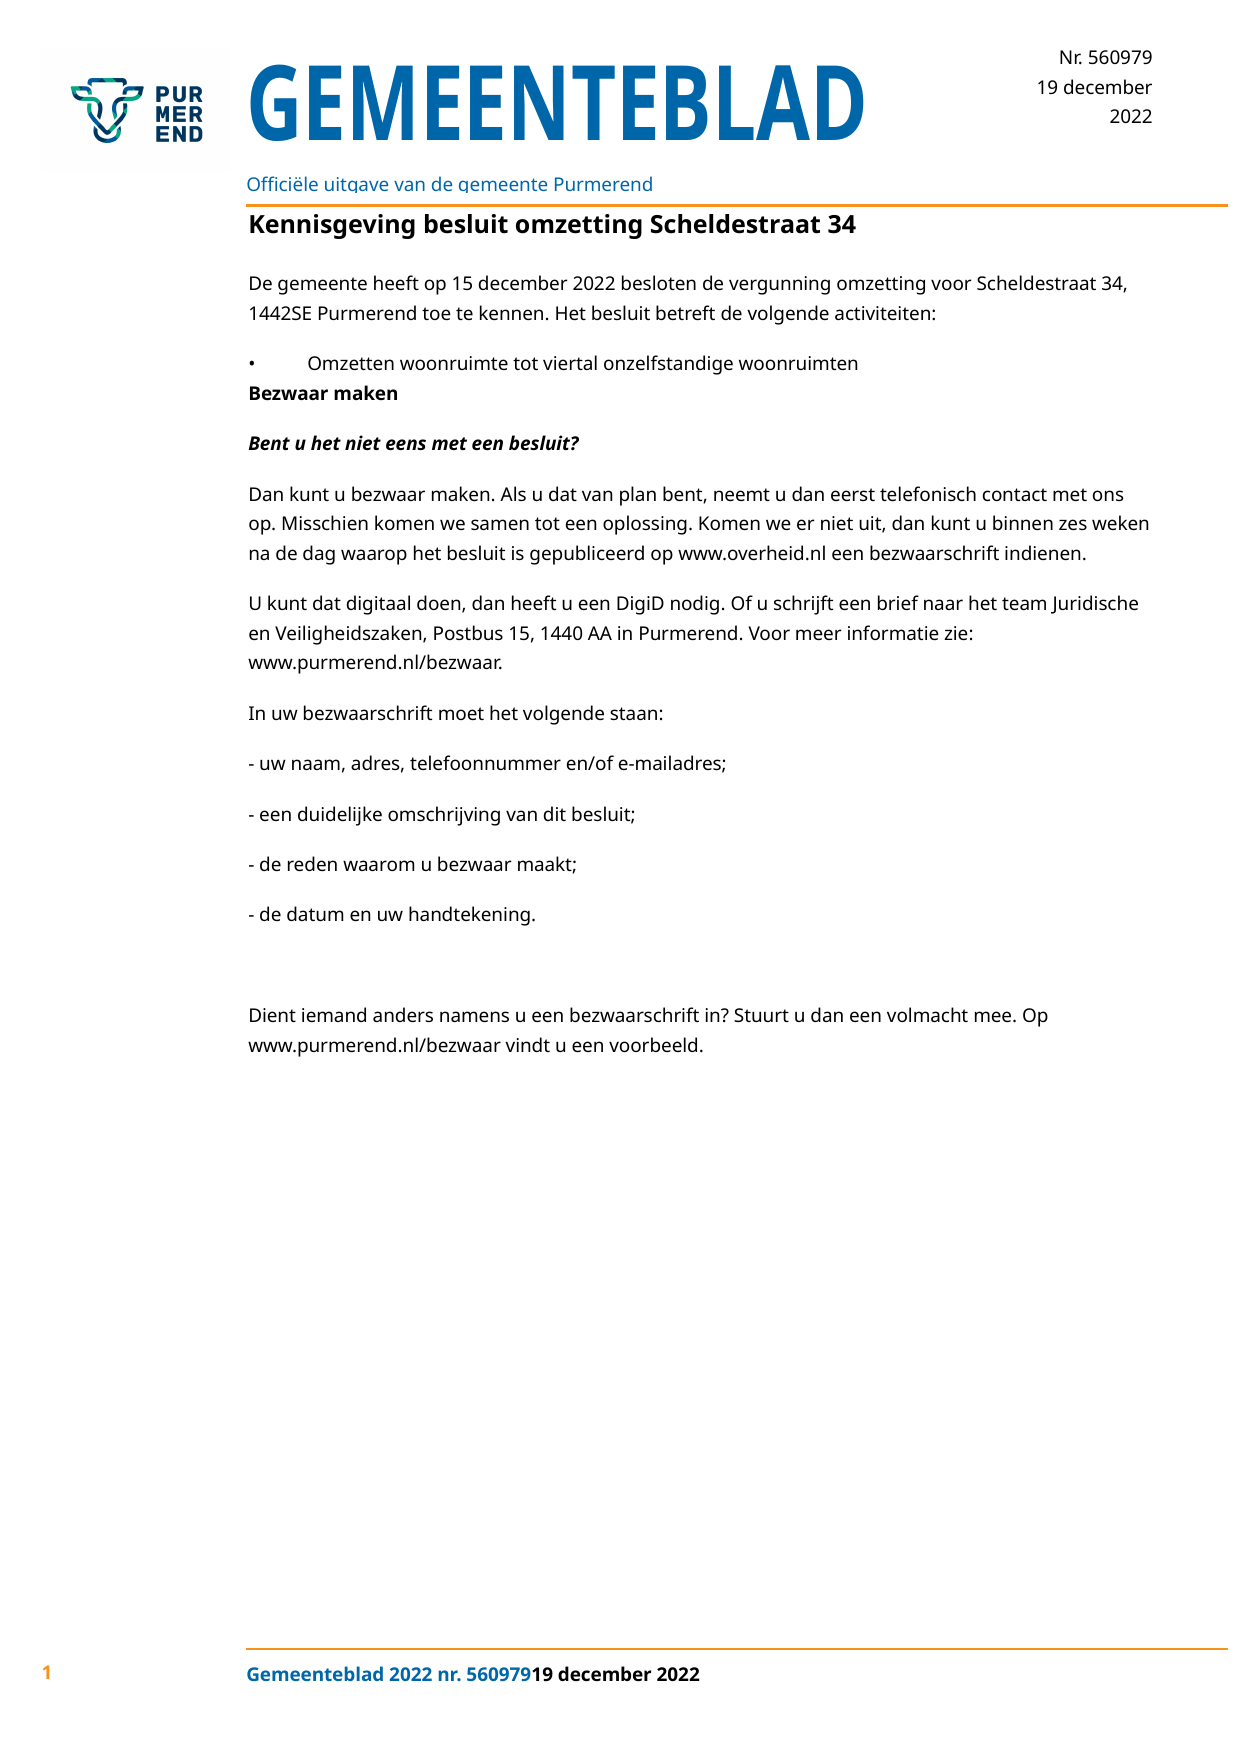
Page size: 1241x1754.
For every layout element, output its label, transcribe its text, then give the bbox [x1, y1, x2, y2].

text U kunt dat digitaal doen, dan heeft u een DigiD nodig. Of u schrijft een brief naar het team Juridische en Veiligheidszaken, Postbus 15, 1440 AA in Purmerend. Voor meer informatie zie: www.purmerend.nl/bezwaar. [248, 590, 1152, 675]
text - de datum en uw handtekening. [248, 902, 1152, 927]
picture [41, 47, 231, 172]
text Bent u het niet eens met een besluit? [248, 430, 1152, 456]
text - uw naam, adres, telefoonnummer en/of e-mailadres; [248, 750, 1152, 776]
text In uw bezwaarschrift moet het volgende staan: [248, 700, 1152, 726]
text Dient iemand anders namens u een bezwaarschrift in? Stuurt u dan een volmacht mee. Op www.purmerend.nl/bezwaar vindt u een voorbeeld. [248, 1002, 1152, 1058]
text Bezwaar maken [248, 380, 1152, 406]
text - de reden waarom u bezwaar maakt; [248, 851, 1152, 877]
list Omzetten woonruimte tot viertal onzelfstandige woonruimten [248, 350, 1152, 376]
text De gemeente heeft op 15 december 2022 besloten de vergunning omzetting voor Scheldestraat 34, 1442SE Purmerend toe te kennen. Het besluit betreft de volgende activiteiten: [248, 270, 1152, 326]
text - een duidelijke omschrijving van dit besluit; [248, 801, 1152, 826]
text Kennisgeving besluit omzetting Scheldestraat 34 [248, 207, 1152, 241]
text Dan kunt u bezwaar maken. Als u dat van plan bent, neemt u dan eerst telefonisch contact met ons op. Misschien komen we samen tot een oplossing. Komen we er niet uit, dan kunt u binnen zes weken na de dag waarop het besluit is gepubliceerd op www.overheid.nl een bezwaarschrift indienen. [248, 481, 1152, 566]
